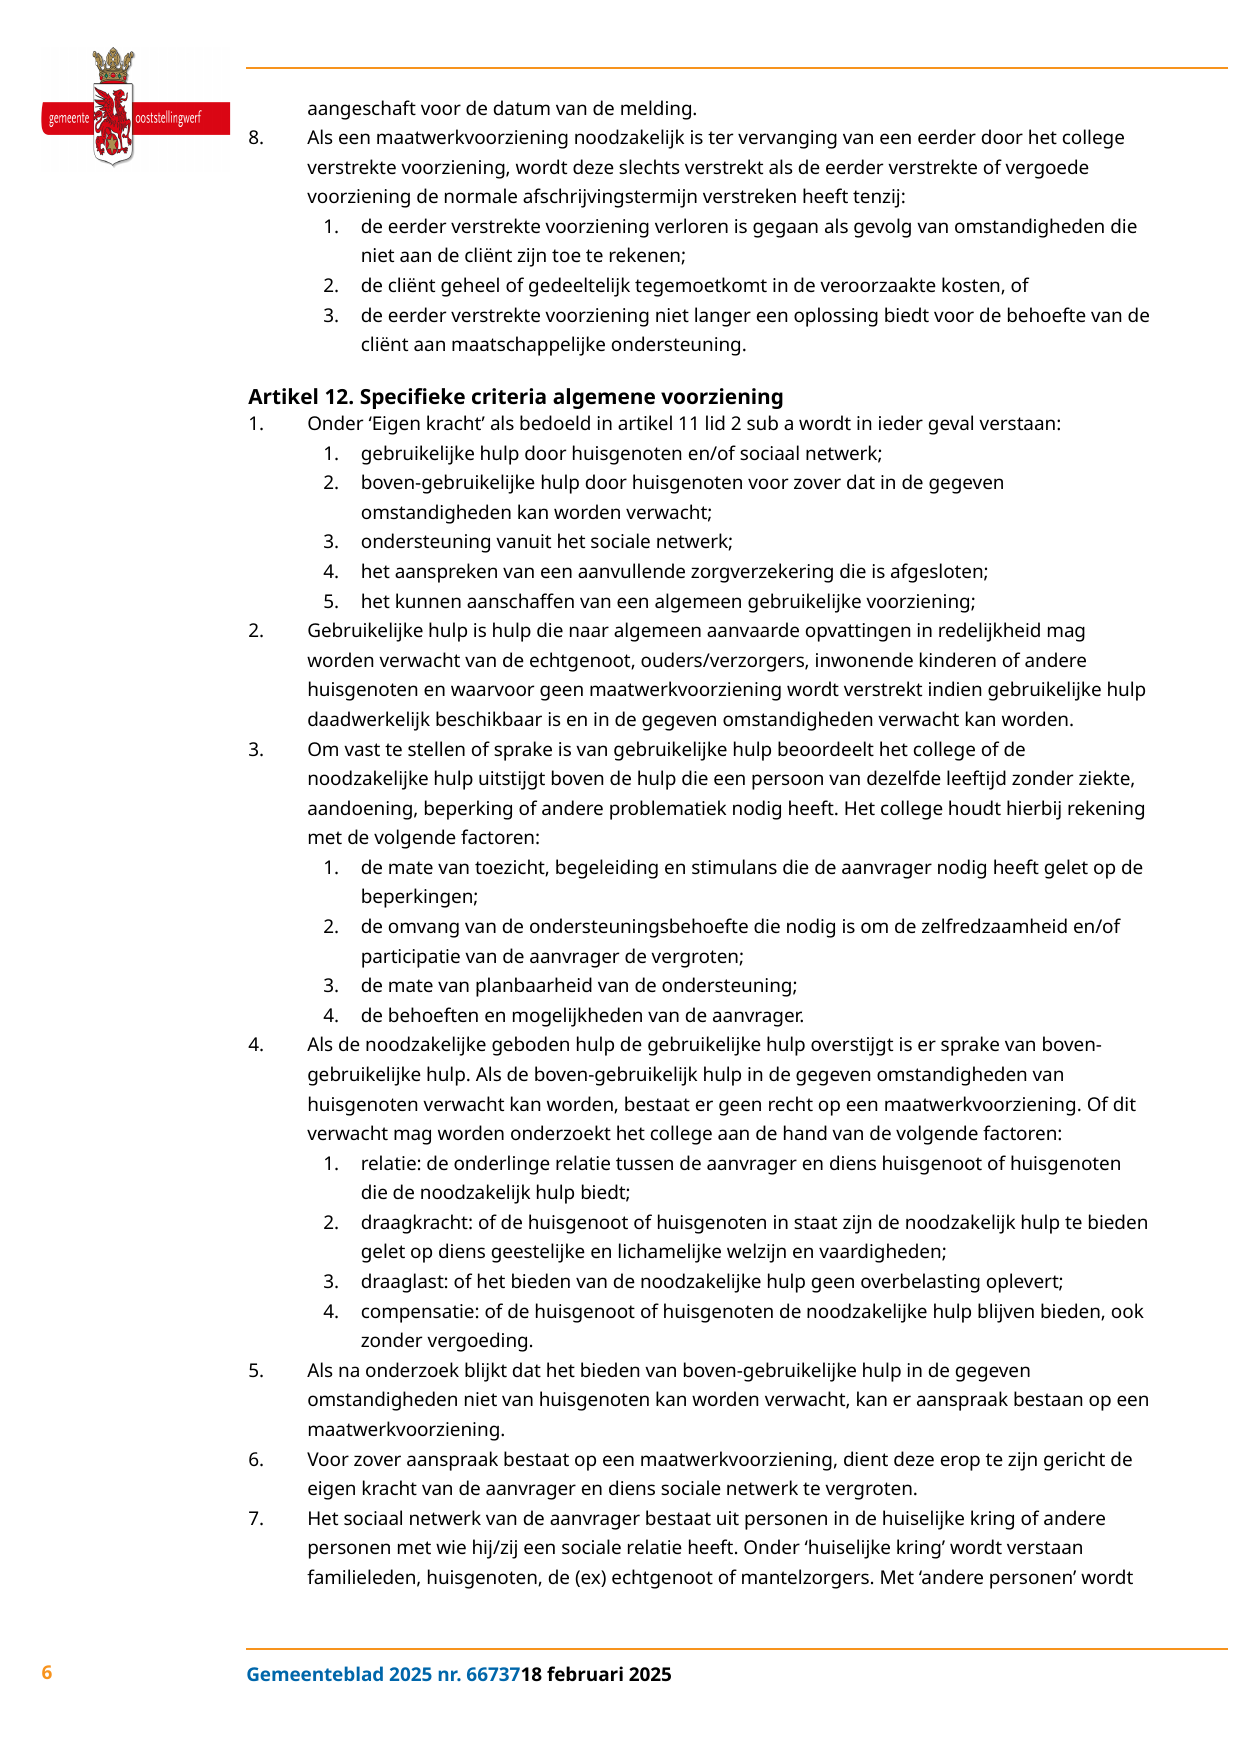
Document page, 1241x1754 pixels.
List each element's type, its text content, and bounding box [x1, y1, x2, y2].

list compensatie: of de huisgenoot of huisgenoten de noodzakelijke hulp blijven bieden, ook zonder vergoeding. [323, 1298, 1152, 1353]
list boven-gebruikelijke hulp door huisgenoten voor zover dat in de gegeven omstandigheden kan worden verwacht; [323, 469, 1152, 525]
picture [41, 47, 231, 172]
list Als een maatwerkvoorziening noodzakelijk is ter vervanging van een eerder door het college verstrekte voorziening, wordt deze slechts verstrekt als de eerder verstrekte of vergoede voorziening de normale afschrijvingstermijn verstreken heeft tenzij: [248, 124, 1152, 209]
list de cliënt geheel of gedeeltelijk tegemoetkomt in de veroorzaakte kosten, of [323, 272, 1152, 298]
list draagkracht: of de huisgenoot of huisgenoten in staat zijn de noodzakelijk hulp te bieden gelet op diens geestelijke en lichamelijke welzijn en vaardigheden; [323, 1209, 1152, 1264]
list het aanspreken van een aanvullende zorgverzekering die is afgesloten; [323, 558, 1152, 584]
list de mate van planbaarheid van de ondersteuning; [323, 972, 1152, 998]
list de eerder verstrekte voorziening verloren is gegaan als gevolg van omstandigheden die niet aan de cliënt zijn toe te rekenen; [323, 213, 1152, 268]
list aangeschaft voor de datum van de melding. [248, 95, 1152, 121]
list Om vast te stellen of sprake is van gebruikelijke hulp beoordeelt het college of de noodzakelijke hulp uitstijgt boven de hulp die een persoon van dezelfde leeftijd zonder ziekte, aandoening, beperking of andere problematiek nodig heeft. Het college houdt hierbij rekening met de volgende factoren: [248, 736, 1152, 850]
list Gebruikelijke hulp is hulp die naar algemeen aanvaarde opvattingen in redelijkheid mag worden verwacht van de echtgenoot, ouders/verzorgers, inwonende kinderen of andere huisgenoten en waarvoor geen maatwerkvoorziening wordt verstrekt indien gebruikelijke hulp daadwerkelijk beschikbaar is en in de gegeven omstandigheden verwacht kan worden. [248, 617, 1152, 732]
list de mate van toezicht, begeleiding en stimulans die de aanvrager nodig heeft gelet op de beperkingen; [323, 854, 1152, 909]
list relatie: de onderlinge relatie tussen de aanvrager en diens huisgenoot of huisgenoten die de noodzakelijk hulp biedt; [323, 1150, 1152, 1205]
text Artikel 12. Specifieke criteria algemene voorziening [248, 382, 1152, 410]
list het kunnen aanschaffen van een algemeen gebruikelijke voorziening; [323, 588, 1152, 613]
list ondersteuning vanuit het sociale netwerk; [323, 529, 1152, 554]
list de eerder verstrekte voorziening niet langer een oplossing biedt voor de behoefte van de cliënt aan maatschappelijke ondersteuning. [323, 302, 1152, 357]
list de behoeften en mogelijkheden van de aanvrager. [323, 1002, 1152, 1028]
list Als de noodzakelijke geboden hulp de gebruikelijke hulp overstijgt is er sprake van boven-gebruikelijke hulp. Als de boven-gebruikelijk hulp in de gegeven omstandigheden van huisgenoten verwacht kan worden, bestaat er geen recht op een maatwerkvoorziening. Of dit verwacht mag worden onderzoekt het college aan de hand van de volgende factoren: [248, 1032, 1152, 1146]
list de omvang van de ondersteuningsbehoefte die nodig is om de zelfredzaamheid en/of participatie van de aanvrager de vergroten; [323, 913, 1152, 968]
list gebruikelijke hulp door huisgenoten en/of sociaal netwerk; [323, 440, 1152, 466]
list draaglast: of het bieden van de noodzakelijke hulp geen overbelasting oplevert; [323, 1268, 1152, 1294]
list Als na onderzoek blijkt dat het bieden van boven-gebruikelijke hulp in de gegeven omstandigheden niet van huisgenoten kan worden verwacht, kan er aanspraak bestaan op een maatwerkvoorziening. [248, 1357, 1152, 1442]
list Het sociaal netwerk van de aanvrager bestaat uit personen in de huiselijke kring of andere personen met wie hij/zij een sociale relatie heeft. Onder ‘huiselijke kring’ wordt verstaan familieleden, huisgenoten, de (ex) echtgenoot of mantelzorgers. Met ‘andere personen’ wordt [248, 1505, 1152, 1590]
list Onder ‘Eigen kracht’ als bedoeld in artikel 11 lid 2 sub a wordt in ieder geval verstaan: [248, 410, 1152, 436]
list Voor zover aanspraak bestaat op een maatwerkvoorziening, dient deze erop te zijn gericht de eigen kracht van de aanvrager en diens sociale netwerk te vergroten. [248, 1446, 1152, 1501]
